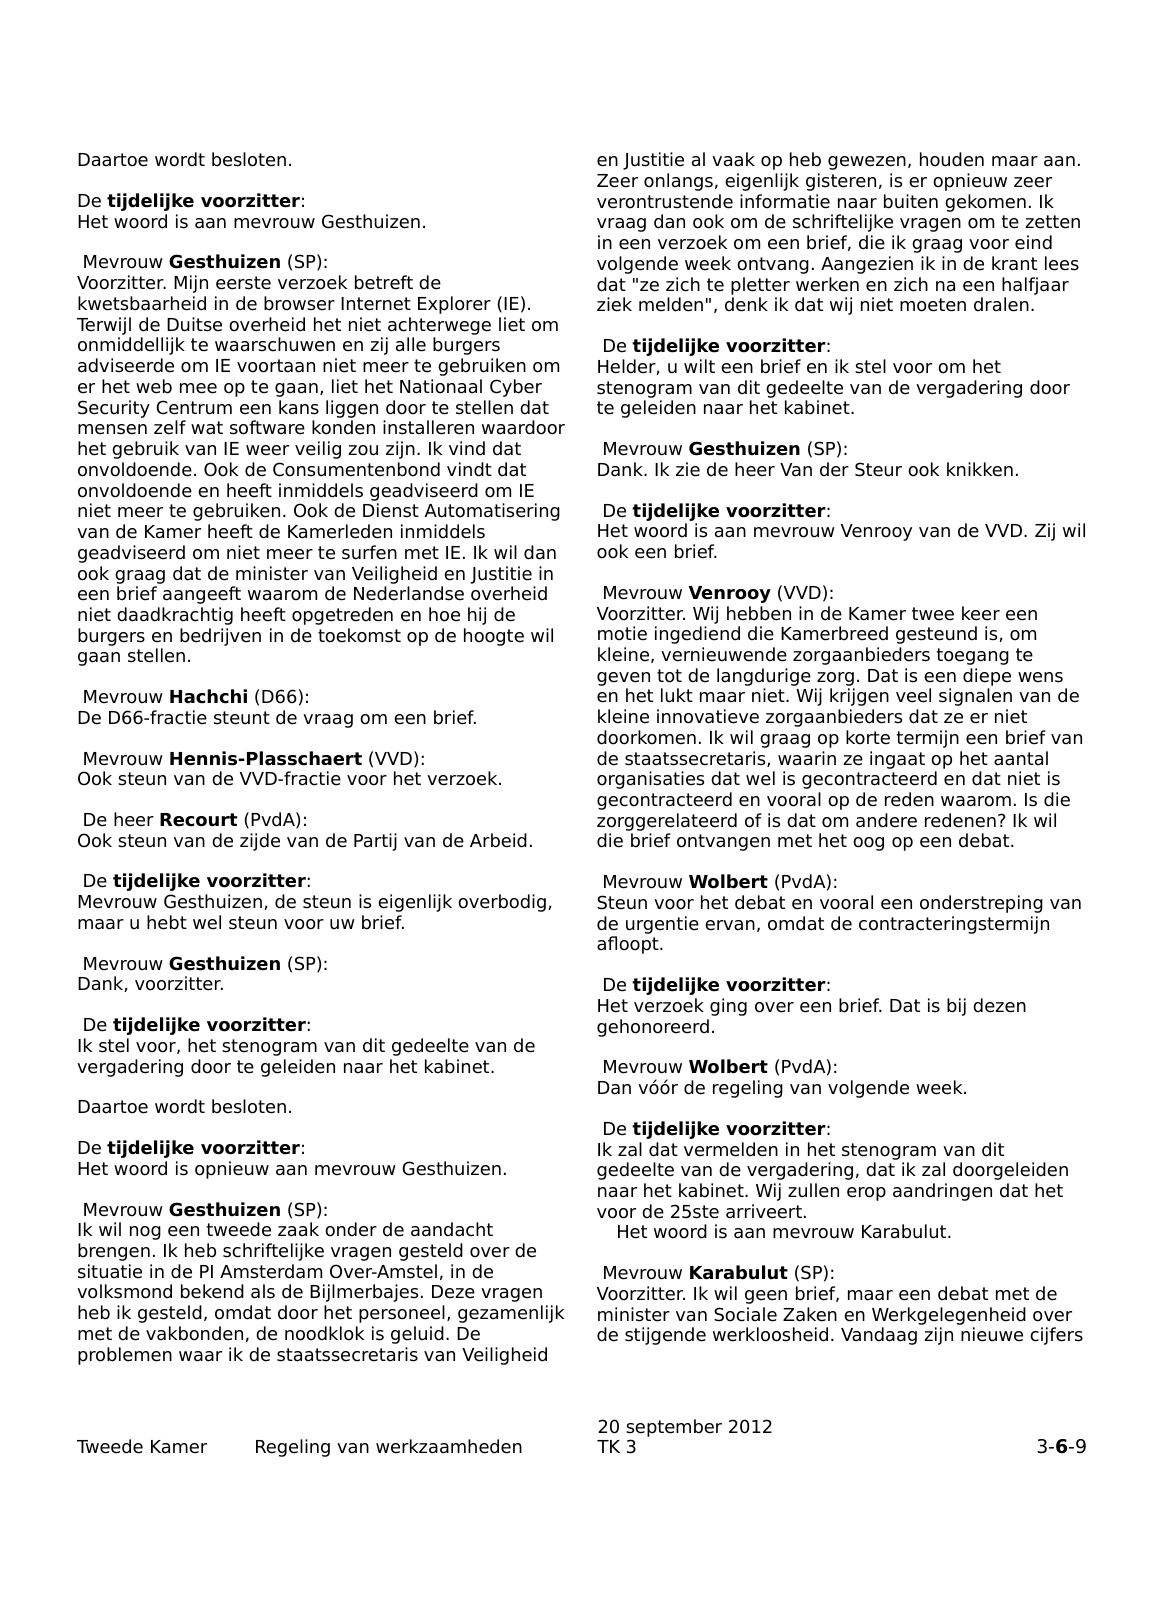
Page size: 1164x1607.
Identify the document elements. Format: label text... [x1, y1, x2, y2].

text De tijdelijke voorzitter: [596, 336, 1087, 357]
text De tijdelijke voorzitter: [596, 500, 1087, 521]
text Mevrouw Wolbert (PvdA): [596, 872, 1087, 893]
text De tijdelijke voorzitter: [77, 1015, 567, 1036]
text Mevrouw Hennis-Plasschaert (VVD): [77, 748, 567, 769]
text Het woord is aan mevrouw Karabulut. [596, 1222, 1087, 1243]
text Helder, u wilt een brief en ik stel voor om het stenogram van dit gedeelte van de vergadering door te geleiden naar het kabinet. [596, 357, 1087, 419]
text De tijdelijke voorzitter: [77, 191, 567, 212]
text Mevrouw Karabulut (SP): [596, 1263, 1087, 1284]
text Mevrouw Gesthuizen (SP): [596, 439, 1087, 460]
text Het woord is opnieuw aan mevrouw Gesthuizen. [77, 1159, 567, 1179]
text Mevrouw Wolbert (PvdA): [596, 1057, 1087, 1078]
text Mevrouw Gesthuizen, de steun is eigenlijk overbodig, maar u hebt wel steun voor uw brief. [77, 892, 567, 933]
text en Justitie al vaak op heb gewezen, houden maar aan. Zeer onlangs, eigenlijk gisteren, is er opnieuw zeer verontrustende informatie naar buiten gekomen. Ik vraag dan ook om de schriftelijke vragen om te zetten in een verzoek om een brief, die ik graag voor eind volgende week ontvang. Aangezien ik in de krant lees dat "ze zich te pletter werken en zich na een halfjaar ziek melden", denk ik dat wij niet moeten dralen. [596, 150, 1087, 316]
text Mevrouw Hachchi (D66): [77, 687, 567, 708]
text Ik stel voor, het stenogram van dit gedeelte van de vergadering door te geleiden naar het kabinet. [77, 1036, 567, 1077]
text Mevrouw Venrooy (VVD): [596, 583, 1087, 603]
text De tijdelijke voorzitter: [77, 871, 567, 892]
text Dan vóór de regeling van volgende week. [596, 1078, 1087, 1099]
text De tijdelijke voorzitter: [77, 1138, 567, 1159]
text Ik wil nog een tweede zaak onder de aandacht brengen. Ik heb schriftelijke vragen gesteld over de situatie in de PI Amsterdam Over-Amstel, in de volksmond bekend als de Bijlmerbajes. Deze vragen heb ik gesteld, omdat door het personeel, gezamenlijk met de vakbonden, de noodklok is geluid. De problemen waar ik de staatssecretaris van Veiligheid [77, 1220, 567, 1365]
text Voorzitter. Ik wil geen brief, maar een debat met de minister van Sociale Zaken en Werkgelegenheid over de stijgende werkloosheid. Vandaag zijn nieuwe cijfers [596, 1284, 1087, 1346]
text Het woord is aan mevrouw Gesthuizen. [77, 212, 567, 232]
text Het woord is aan mevrouw Venrooy van de VVD. Zij wil ook een brief. [596, 521, 1087, 563]
text Mevrouw Gesthuizen (SP): [77, 953, 567, 974]
text Steun voor het debat en vooral een onderstreping van de urgentie ervan, omdat de contracteringstermijn afloopt. [596, 893, 1087, 955]
text Daartoe wordt besloten. [77, 1097, 567, 1118]
text De heer Recourt (PvdA): [77, 810, 567, 831]
text Daartoe wordt besloten. [77, 150, 567, 171]
text Ook steun van de zijde van de Partij van de Arbeid. [77, 831, 567, 851]
text Voorzitter. Wij hebben in de Kamer twee keer een motie ingediend die Kamerbreed gesteund is, om kleine, vernieuwende zorgaanbieders toegang te geven tot de langdurige zorg. Dat is een diepe wens en het lukt maar niet. Wij krijgen veel signalen van de kleine innovatieve zorgaanbieders dat ze er niet doorkomen. Ik wil graag op korte termijn een brief van de staatssecretaris, waarin ze ingaat op het aantal organisaties dat wel is gecontracteerd en dat niet is gecontracteerd en vooral op de reden waarom. Is die zorggerelateerd of is dat om andere redenen? Ik wil die brief ontvangen met het oog op een debat. [596, 603, 1087, 852]
text De D66-fractie steunt de vraag om een brief. [77, 708, 567, 728]
text Mevrouw Gesthuizen (SP): [77, 252, 567, 273]
text Voorzitter. Mijn eerste verzoek betreft de kwetsbaarheid in de browser Internet Explorer (IE). Terwijl de Duitse overheid het niet achterwege liet om onmiddellijk te waarschuwen en zij alle burgers adviseerde om IE voortaan niet meer te gebruiken om er het web mee op te gaan, liet het Nationaal Cyber Security Centrum een kans liggen door te stellen dat mensen zelf wat software konden installeren waardoor het gebruik van IE weer veilig zou zijn. Ik vind dat onvoldoende. Ook de Consumentenbond vindt dat onvoldoende en heeft inmiddels geadviseerd om IE niet meer te gebruiken. Ook de Dienst Automatisering van de Kamer heeft de Kamerleden inmiddels geadviseerd om niet meer te surfen met IE. Ik wil dan ook graag dat de minister van Veiligheid en Justitie in een brief aangeeft waarom de Nederlandse overheid niet daadkrachtig heeft opgetreden en hoe hij de burgers en bedrijven in de toekomst op de hoogte wil gaan stellen. [77, 273, 567, 667]
text Dank. Ik zie de heer Van der Steur ook knikken. [596, 460, 1087, 480]
text Het verzoek ging over een brief. Dat is bij dezen gehonoreerd. [596, 996, 1087, 1037]
text De tijdelijke voorzitter: [596, 1119, 1087, 1139]
text Dank, voorzitter. [77, 974, 567, 995]
text Ook steun van de VVD-fractie voor het verzoek. [77, 769, 567, 790]
text Ik zal dat vermelden in het stenogram van dit gedeelte van de vergadering, dat ik zal doorgeleiden naar het kabinet. Wij zullen erop aandringen dat het voor de 25ste arriveert. [596, 1139, 1087, 1222]
text De tijdelijke voorzitter: [596, 975, 1087, 996]
text Mevrouw Gesthuizen (SP): [77, 1199, 567, 1220]
